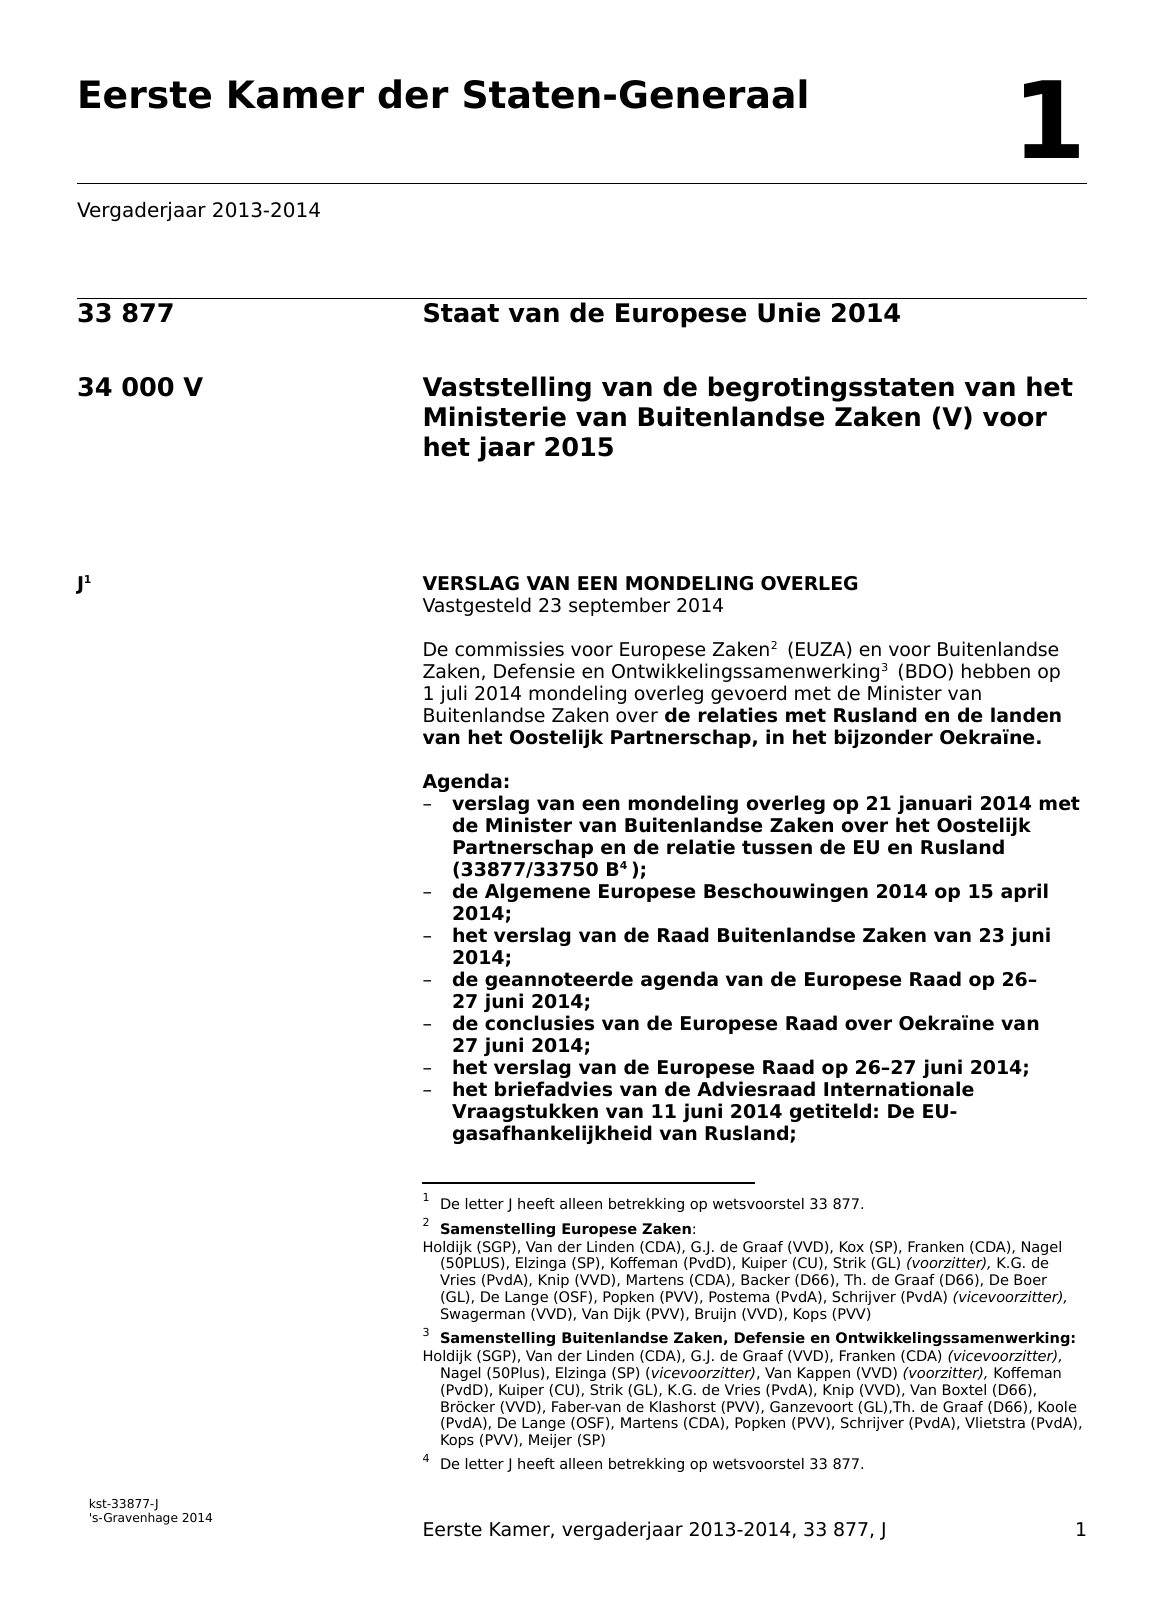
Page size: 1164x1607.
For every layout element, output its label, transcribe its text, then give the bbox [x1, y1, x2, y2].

table_cell Vergaderjaar 2013-2014 [77, 184, 1087, 298]
text De letter J heeft alleen betrekking op wetsvoorstel 33 877. [422, 1452, 1087, 1474]
text – het briefadvies van de Adviesraad Internationale Vraagstukken van 11 juni 2014 getiteld: De EU-gasafhankelijkheid van Rusland; [422, 1079, 1087, 1145]
subtitle 34 000 V Vaststelling van de begrotingsstaten van het Ministerie van Buitenlandse Zaken (V) voor het jaar 2015 [77, 373, 1087, 462]
subtitle 33 877 Staat van de Europese Unie 2014 [77, 299, 1087, 329]
subtitle Agenda: [422, 771, 1087, 793]
text 's-Gravenhage 2014 [88, 1511, 323, 1525]
table_header Eerste Kamer der Staten-Generaal [77, 59, 886, 183]
text – de Algemene Europese Beschouwingen 2014 op 15 april 2014; [422, 881, 1087, 925]
text – verslag van een mondeling overleg op 21 januari 2014 met de Minister van Buitenlandse Zaken over het Oostelijk Partnerschap en de relatie tussen de EU en Rusland (33877/33750 B); [422, 793, 1087, 881]
text – het verslag van de Raad Buitenlandse Zaken van 23 juni 2014; [422, 925, 1087, 969]
text Vastgesteld 23 september 2014 [422, 595, 1087, 617]
text – het verslag van de Europese Raad op 26–27 juni 2014; [422, 1057, 1087, 1079]
subtitle J VERSLAG VAN EEN MONDELING OVERLEG [77, 573, 1087, 595]
table_header 1 [886, 59, 1087, 183]
text Holdijk (SGP), Van der Linden (CDA), G.J. de Graaf (VVD), Kox (SP), Franken (CDA), Nagel (50PLUS), Elzinga (SP), Koffeman (PvdD), Kuiper (CU), Strik (GL) (voorzitter), K.G. de Vries (PvdA), Knip (VVD), Martens (CDA), Backer (D66), Th. de Graaf (D66), De Boer (GL), De Lange (OSF), Popken (PVV), Postema (PvdA), Schrijver (PvdA) (vicevoorzitter), Swagerman (VVD), Van Dijk (PVV), Bruijn (VVD), Kops (PVV) [422, 1239, 1087, 1323]
text – de geannoteerde agenda van de Europese Raad op 26–27 juni 2014; [422, 969, 1087, 1013]
text Samenstelling Buitenlandse Zaken, Defensie en Ontwikkelingssamenwerking: [422, 1326, 1087, 1348]
text De letter J heeft alleen betrekking op wetsvoorstel 33 877. [422, 1192, 1087, 1214]
text kst-33877-J [88, 1497, 323, 1511]
text Holdijk (SGP), Van der Linden (CDA), G.J. de Graaf (VVD), Franken (CDA) (vicevoorzitter), Nagel (50Plus), Elzinga (SP) (vicevoorzitter), Van Kappen (VVD) (voorzitter), Koffeman (PvdD), Kuiper (CU), Strik (GL), K.G. de Vries (PvdA), Knip (VVD), Van Boxtel (D66), Bröcker (VVD), Faber-van de Klashorst (PVV), Ganzevoort (GL),Th. de Graaf (D66), Koole (PvdA), De Lange (OSF), Martens (CDA), Popken (PVV), Schrijver (PvdA), Vlietstra (PvdA), Kops (PVV), Meijer (SP) [422, 1348, 1087, 1449]
text Samenstelling Europese Zaken: [422, 1217, 1087, 1239]
text De commissies voor Europese Zaken (EUZA) en voor Buitenlandse Zaken, Defensie en Ontwikkelingssamenwerking (BDO) hebben op 1 juli 2014 mondeling overleg gevoerd met de Minister van Buitenlandse Zaken over de relaties met Rusland en de landen van het Oostelijk Partnerschap, in het bijzonder Oekraïne. [422, 639, 1087, 749]
text – de conclusies van de Europese Raad over Oekraïne van 27 juni 2014; [422, 1013, 1087, 1057]
